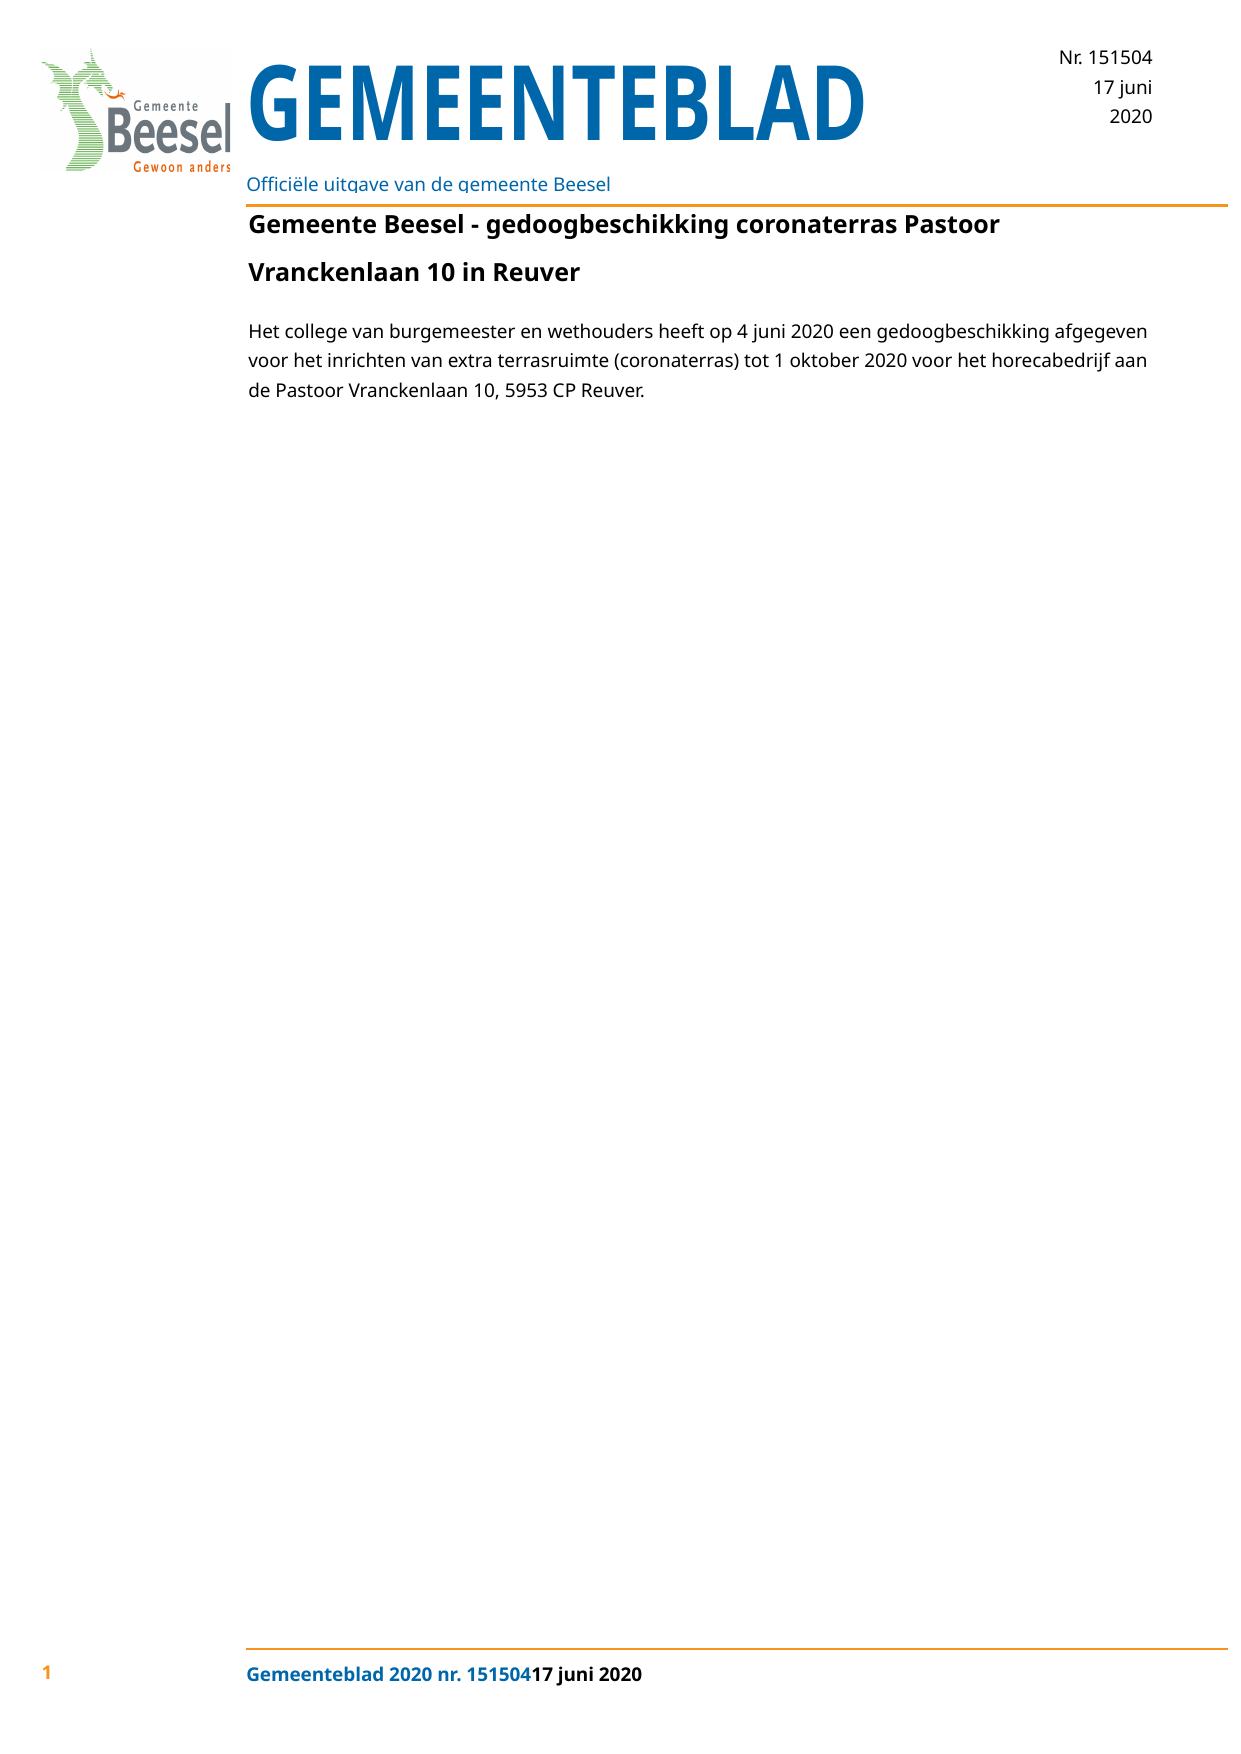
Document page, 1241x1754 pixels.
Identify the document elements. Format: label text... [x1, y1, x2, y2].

picture [41, 47, 231, 172]
text Gemeente Beesel - gedoogbeschikking coronaterras Pastoor Vranckenlaan 10 in Reuver [248, 207, 1152, 288]
text Het college van burgemeester en wethouders heeft op 4 juni 2020 een gedoogbeschikking afgegeven voor het inrichten van extra terrasruimte (coronaterras) tot 1 oktober 2020 voor het horecabedrijf aan de Pastoor Vranckenlaan 10, 5953 CP Reuver. [248, 318, 1152, 403]
